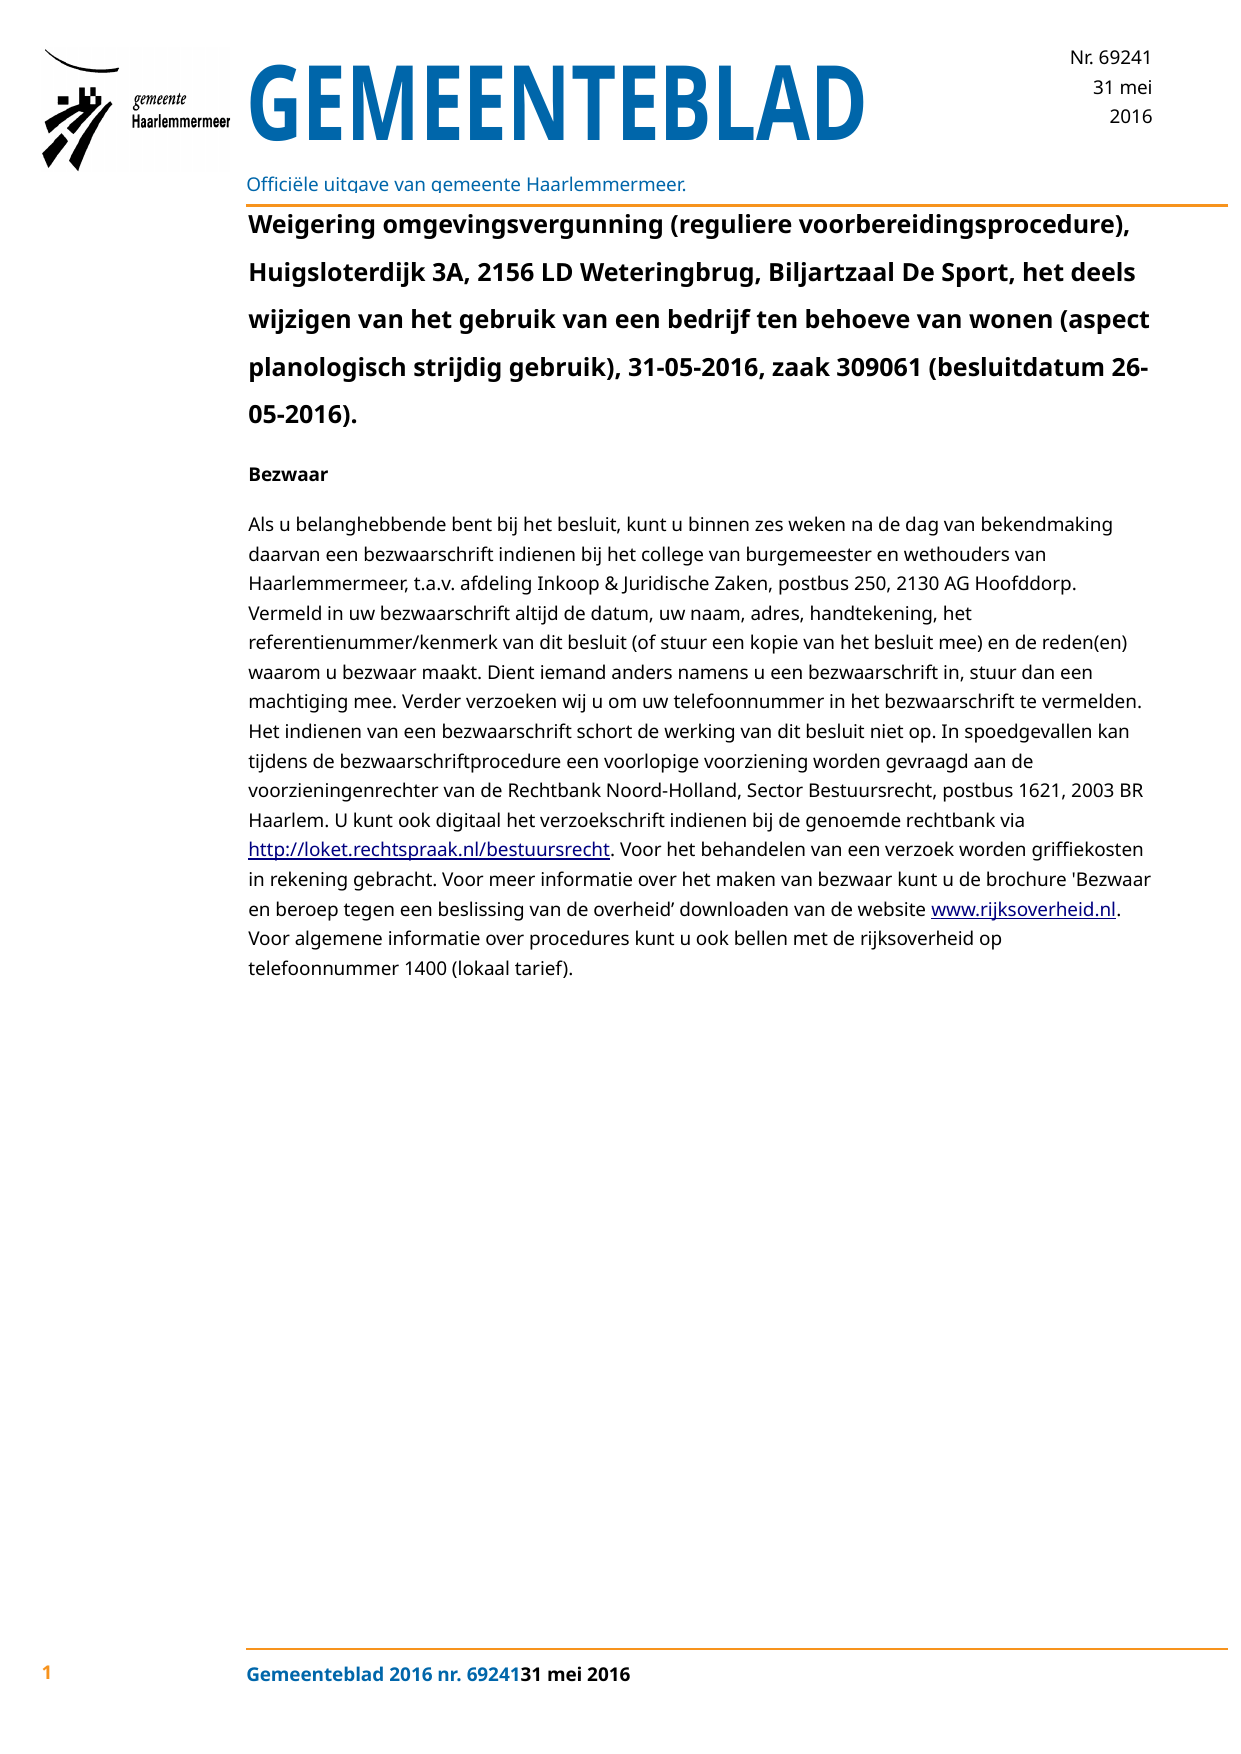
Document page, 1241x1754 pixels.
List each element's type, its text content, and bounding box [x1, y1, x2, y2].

picture [41, 47, 231, 172]
text Als u belanghebbende bent bij het besluit, kunt u binnen zes weken na de dag van bekendmaking daarvan een bezwaarschrift indienen bij het college van burgemeester en wethouders van Haarlemmermeer, t.a.v. afdeling Inkoop & Juridische Zaken, postbus 250, 2130 AG Hoofddorp. Vermeld in uw bezwaarschrift altijd de datum, uw naam, adres, handtekening, het referentienummer/kenmerk van dit besluit (of stuur een kopie van het besluit mee) en de reden(en) waarom u bezwaar maakt. Dient iemand anders namens u een bezwaarschrift in, stuur dan een machtiging mee. Verder verzoeken wij u om uw telefoonnummer in het bezwaarschrift te vermelden. Het indienen van een bezwaarschrift schort de werking van dit besluit niet op. In spoedgevallen kan tijdens de bezwaarschriftprocedure een voorlopige voorziening worden gevraagd aan de voorzieningenrechter van de Rechtbank Noord-Holland, Sector Bestuursrecht, postbus 1621, 2003 BR Haarlem. U kunt ook digitaal het verzoekschrift indienen bij de genoemde rechtbank via http://loket.rechtspraak.nl/bestuursrecht. Voor het behandelen van een verzoek worden griffiekosten in rekening gebracht. Voor meer informatie over het maken van bezwaar kunt u de brochure 'Bezwaar en beroep tegen een beslissing van de overheid’ downloaden van de website www.rijksoverheid.nl. Voor algemene informatie over procedures kunt u ook bellen met de rijksoverheid op telefoonnummer 1400 (lokaal tarief). [248, 511, 1152, 981]
text Weigering omgevingsvergunning (reguliere voorbereidingsprocedure), Huigsloterdijk 3A, 2156 LD Weteringbrug, Biljartzaal De Sport, het deels wijzigen van het gebruik van een bedrijf ten behoeve van wonen (aspect planologisch strijdig gebruik), 31-05-2016, zaak 309061 (besluitdatum 26-05-2016). [248, 207, 1152, 431]
text Bezwaar [248, 461, 1152, 486]
